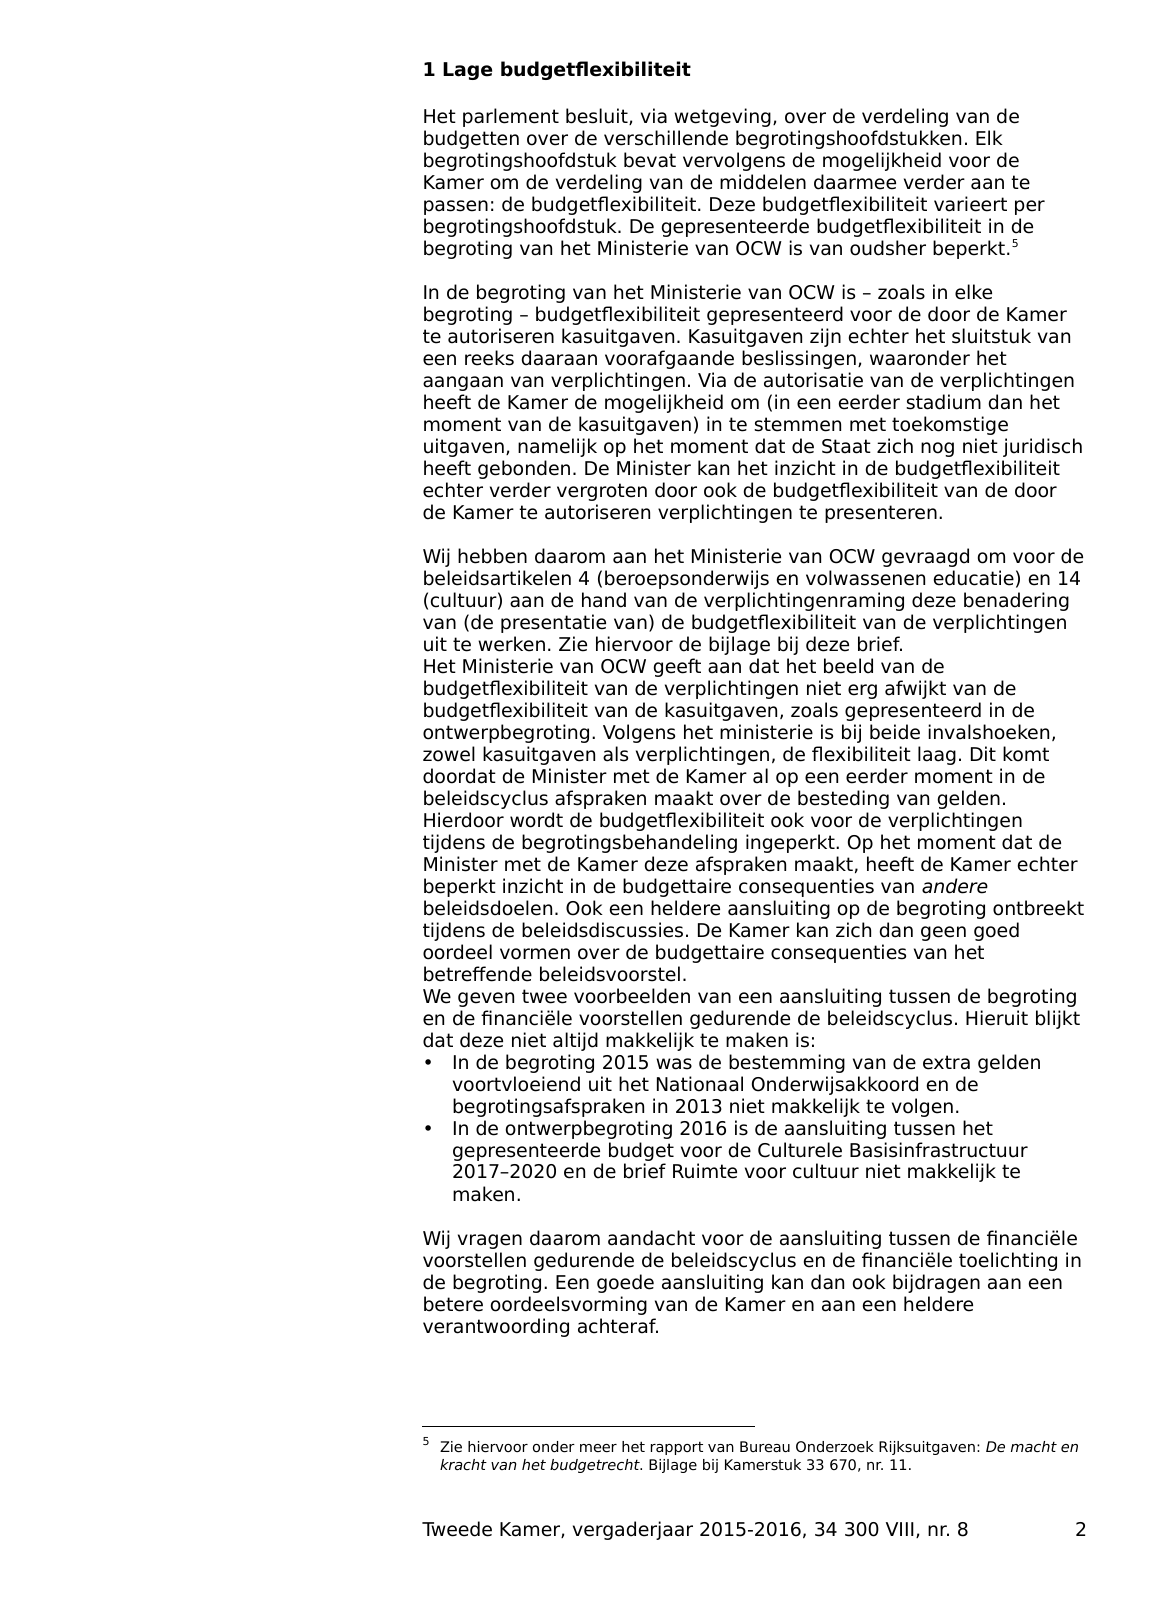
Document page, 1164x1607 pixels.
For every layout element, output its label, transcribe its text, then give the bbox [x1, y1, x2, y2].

text Het Ministerie van OCW geeft aan dat het beeld van de budgetflexibiliteit van de verplichtingen niet erg afwijkt van de budgetflexibiliteit van de kasuitgaven, zoals gepresenteerd in de ontwerpbegroting. Volgens het ministerie is bij beide invalshoeken, zowel kasuitgaven als verplichtingen, de flexibiliteit laag. Dit komt doordat de Minister met de Kamer al op een eerder moment in de beleidscyclus afspraken maakt over de besteding van gelden. Hierdoor wordt de budgetflexibiliteit ook voor de verplichtingen tijdens de begrotingsbehandeling ingeperkt. Op het moment dat de Minister met de Kamer deze afspraken maakt, heeft de Kamer echter beperkt inzicht in de budgettaire consequenties van andere beleidsdoelen. Ook een heldere aansluiting op de begroting ontbreekt tijdens de beleidsdiscussies. De Kamer kan zich dan geen goed oordeel vormen over de budgettaire consequenties van het betreffende beleidsvoorstel. [422, 656, 1087, 986]
subtitle 1 Lage budgetflexibiliteit [422, 59, 1087, 81]
text • In de begroting 2015 was de bestemming van de extra gelden voortvloeiend uit het Nationaal Onderwijsakkoord en de begrotingsafspraken in 2013 niet makkelijk te volgen. [422, 1052, 1087, 1117]
text In de begroting van het Ministerie van OCW is – zoals in elke begroting – budgetflexibiliteit gepresenteerd voor de door de Kamer te autoriseren kasuitgaven. Kasuitgaven zijn echter het sluitstuk van een reeks daaraan voorafgaande beslissingen, waaronder het aangaan van verplichtingen. Via de autorisatie van de verplichtingen heeft de Kamer de mogelijkheid om (in een eerder stadium dan het moment van de kasuitgaven) in te stemmen met toekomstige uitgaven, namelijk op het moment dat de Staat zich nog niet juridisch heeft gebonden. De Minister kan het inzicht in de budgetflexibiliteit echter verder vergroten door ook de budgetflexibiliteit van de door de Kamer te autoriseren verplichtingen te presenteren. [422, 282, 1087, 524]
text • In de ontwerpbegroting 2016 is de aansluiting tussen het gepresenteerde budget voor de Culturele Basisinfrastructuur 2017–2020 en de brief Ruimte voor cultuur niet makkelijk te maken. [422, 1117, 1087, 1205]
text Zie hiervoor onder meer het rapport van Bureau Onderzoek Rijksuitgaven: De macht en kracht van het budgetrecht. Bijlage bij Kamerstuk 33 670, nr. 11. [422, 1435, 1087, 1474]
text Wij vragen daarom aandacht voor de aansluiting tussen de financiële voorstellen gedurende de beleidscyclus en de financiële toelichting in de begroting. Een goede aansluiting kan dan ook bijdragen aan een betere oordeelsvorming van de Kamer en aan een heldere verantwoording achteraf. [422, 1228, 1087, 1337]
text We geven twee voorbeelden van een aansluiting tussen de begroting en de financiële voorstellen gedurende de beleidscyclus. Hieruit blijkt dat deze niet altijd makkelijk te maken is: [422, 986, 1087, 1052]
text Wij hebben daarom aan het Ministerie van OCW gevraagd om voor de beleidsartikelen 4 (beroepsonderwijs en volwassenen educatie) en 14 (cultuur) aan de hand van de verplichtingenraming deze benadering van (de presentatie van) de budgetflexibiliteit van de verplichtingen uit te werken. Zie hiervoor de bijlage bij deze brief. [422, 546, 1087, 656]
text Het parlement besluit, via wetgeving, over de verdeling van de budgetten over de verschillende begrotingshoofdstukken. Elk begrotingshoofdstuk bevat vervolgens de mogelijkheid voor de Kamer om de verdeling van de middelen daarmee verder aan te passen: de budgetflexibiliteit. Deze budgetflexibiliteit varieert per begrotingshoofdstuk. De gepresenteerde budgetflexibiliteit in de begroting van het Ministerie van OCW is van oudsher beperkt. [422, 106, 1087, 260]
